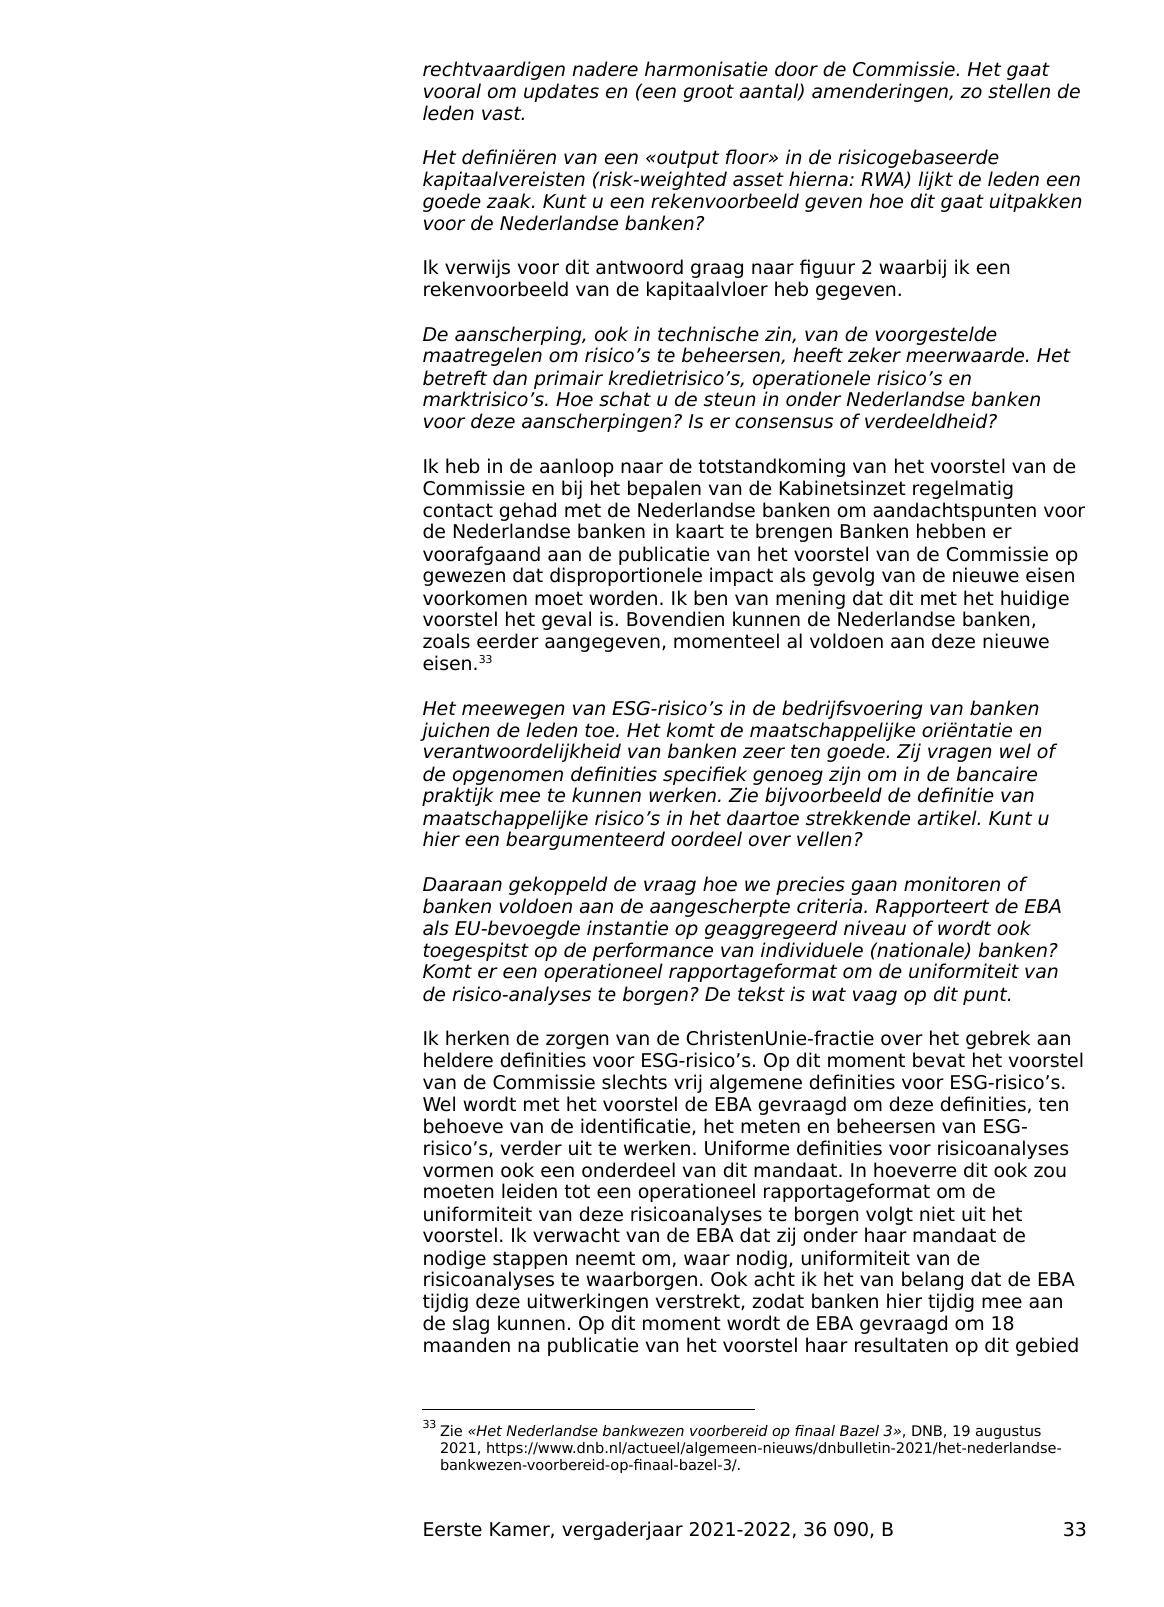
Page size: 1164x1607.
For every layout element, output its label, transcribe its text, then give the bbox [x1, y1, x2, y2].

text Ik heb in de aanloop naar de totstandkoming van het voorstel van de Commissie en bij het bepalen van de Kabinetsinzet regelmatig contact gehad met de Nederlandse banken om aandachtspunten voor de Nederlandse banken in kaart te brengen Banken hebben er voorafgaand aan de publicatie van het voorstel van de Commissie op gewezen dat disproportionele impact als gevolg van de nieuwe eisen voorkomen moet worden. Ik ben van mening dat dit met het huidige voorstel het geval is. Bovendien kunnen de Nederlandse banken, zoals eerder aangegeven, momenteel al voldoen aan deze nieuwe eisen. [422, 456, 1087, 675]
text De aanscherping, ook in technische zin, van de voorgestelde maatregelen om risico’s te beheersen, heeft zeker meerwaarde. Het betreft dan primair kredietrisico’s, operationele risico’s en marktrisico’s. Hoe schat u de steun in onder Nederlandse banken voor deze aanscherpingen? Is er consensus of verdeeldheid? [422, 323, 1087, 433]
text Zie «Het Nederlandse bankwezen voorbereid op finaal Bazel 3», DNB, 19 augustus 2021, https://www.dnb.nl/actueel/algemeen-nieuws/dnbulletin-2021/het-nederlandse-bankwezen-voorbereid-op-finaal-bazel-3/. [422, 1418, 1087, 1474]
text Het definiëren van een «output floor» in de risicogebaseerde kapitaalvereisten (risk-weighted asset hierna: RWA) lijkt de leden een goede zaak. Kunt u een rekenvoorbeeld geven hoe dit gaat uitpakken voor de Nederlandse banken? [422, 147, 1087, 235]
text rechtvaardigen nadere harmonisatie door de Commissie. Het gaat vooral om updates en (een groot aantal) amenderingen, zo stellen de leden vast. [422, 59, 1087, 125]
text Het meewegen van ESG-risico’s in de bedrijfsvoering van banken juichen de leden toe. Het komt de maatschappelijke oriëntatie en verantwoordelijkheid van banken zeer ten goede. Zij vragen wel of de opgenomen definities specifiek genoeg zijn om in de bancaire praktijk mee te kunnen werken. Zie bijvoorbeeld de definitie van maatschappelijke risico’s in het daartoe strekkende artikel. Kunt u hier een beargumenteerd oordeel over vellen? [422, 697, 1087, 851]
text Daaraan gekoppeld de vraag hoe we precies gaan monitoren of banken voldoen aan de aangescherpte criteria. Rapporteert de EBA als EU-bevoegde instantie op geaggregeerd niveau of wordt ook toegespitst op de performance van individuele (nationale) banken? Komt er een operationeel rapportageformat om de uniformiteit van de risico-analyses te borgen? De tekst is wat vaag op dit punt. [422, 873, 1087, 1005]
text Ik verwijs voor dit antwoord graag naar figuur 2 waarbij ik een rekenvoorbeeld van de kapitaalvloer heb gegeven. [422, 257, 1087, 301]
text Ik herken de zorgen van de ChristenUnie-fractie over het gebrek aan heldere definities voor ESG-risico’s. Op dit moment bevat het voorstel van de Commissie slechts vrij algemene definities voor ESG-risico’s. Wel wordt met het voorstel de EBA gevraagd om deze definities, ten behoeve van de identificatie, het meten en beheersen van ESG-risico’s, verder uit te werken. Uniforme definities voor risicoanalyses vormen ook een onderdeel van dit mandaat. In hoeverre dit ook zou moeten leiden tot een operationeel rapportageformat om de uniformiteit van deze risicoanalyses te borgen volgt niet uit het voorstel. Ik verwacht van de EBA dat zij onder haar mandaat de nodige stappen neemt om, waar nodig, uniformiteit van de risicoanalyses te waarborgen. Ook acht ik het van belang dat de EBA tijdig deze uitwerkingen verstrekt, zodat banken hier tijdig mee aan de slag kunnen. Op dit moment wordt de EBA gevraagd om 18 maanden na publicatie van het voorstel haar resultaten op dit gebied [422, 1028, 1087, 1357]
